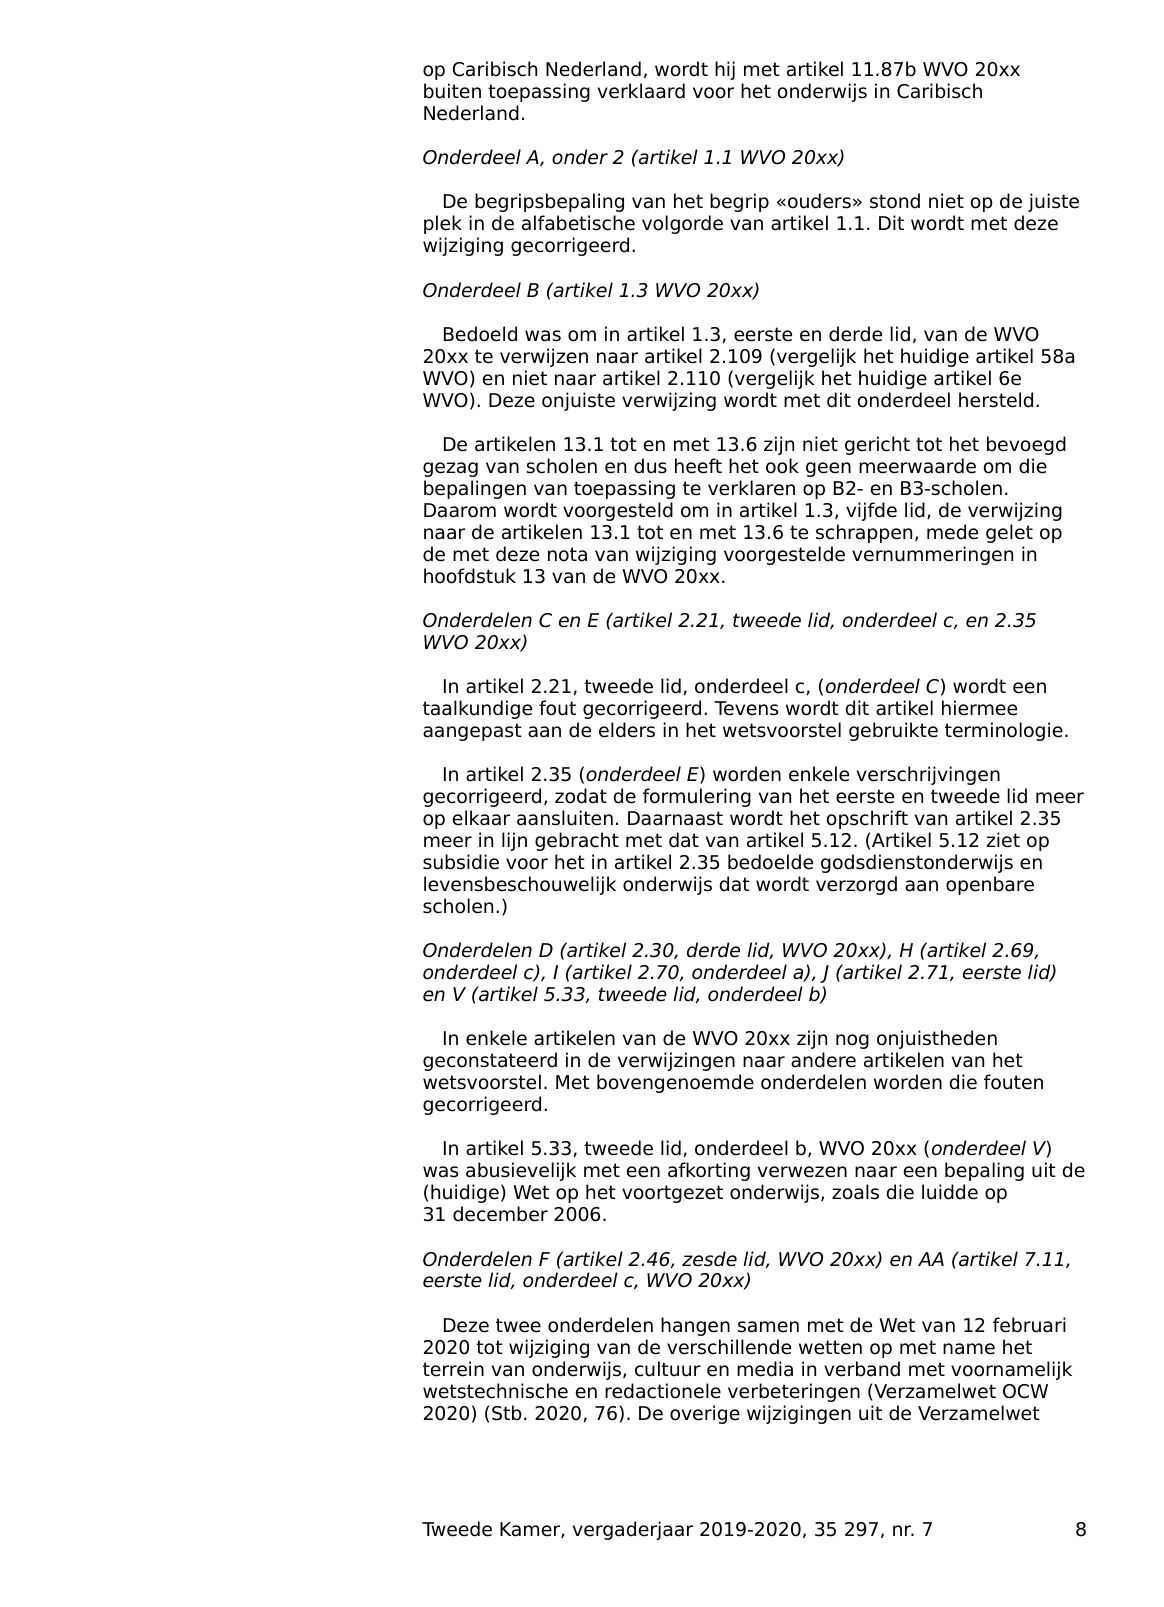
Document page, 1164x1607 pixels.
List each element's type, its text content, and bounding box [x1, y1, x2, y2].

text Deze twee onderdelen hangen samen met de Wet van 12 februari 2020 tot wijziging van de verschillende wetten op met name het terrein van onderwijs, cultuur en media in verband met voornamelijk wetstechnische en redactionele verbeteringen (Verzamelwet OCW 2020) (Stb. 2020, 76). De overige wijzigingen uit de Verzamelwet [422, 1314, 1087, 1424]
text In artikel 2.35 (onderdeel E) worden enkele verschrijvingen gecorrigeerd, zodat de formulering van het eerste en tweede lid meer op elkaar aansluiten. Daarnaast wordt het opschrift van artikel 2.35 meer in lijn gebracht met dat van artikel 5.12. (Artikel 5.12 ziet op subsidie voor het in artikel 2.35 bedoelde godsdienstonderwijs en levensbeschouwelijk onderwijs dat wordt verzorgd aan openbare scholen.) [422, 764, 1087, 918]
text De begripsbepaling van het begrip «ouders» stond niet op de juiste plek in de alfabetische volgorde van artikel 1.1. Dit wordt met deze wijziging gecorrigeerd. [422, 191, 1087, 257]
subtitle Onderdelen C en E (artikel 2.21, tweede lid, onderdeel c, en 2.35 WVO 20xx) [422, 610, 1087, 654]
text In artikel 5.33, tweede lid, onderdeel b, WVO 20xx (onderdeel V) was abusievelijk met een afkorting verwezen naar een bepaling uit de (huidige) Wet op het voortgezet onderwijs, zoals die luidde op 31 december 2006. [422, 1138, 1087, 1226]
text In enkele artikelen van de WVO 20xx zijn nog onjuistheden geconstateerd in de verwijzingen naar andere artikelen van het wetsvoorstel. Met bovengenoemde onderdelen worden die fouten gecorrigeerd. [422, 1028, 1087, 1116]
text In artikel 2.21, tweede lid, onderdeel c, (onderdeel C) wordt een taalkundige fout gecorrigeerd. Tevens wordt dit artikel hiermee aangepast aan de elders in het wetsvoorstel gebruikte terminologie. [422, 676, 1087, 742]
text De artikelen 13.1 tot en met 13.6 zijn niet gericht tot het bevoegd gezag van scholen en dus heeft het ook geen meerwaarde om die bepalingen van toepassing te verklaren op B2- en B3-scholen. Daarom wordt voorgesteld om in artikel 1.3, vijfde lid, de verwijzing naar de artikelen 13.1 tot en met 13.6 te schrappen, mede gelet op de met deze nota van wijziging voorgestelde vernummeringen in hoofdstuk 13 van de WVO 20xx. [422, 434, 1087, 588]
subtitle Onderdelen D (artikel 2.30, derde lid, WVO 20xx), H (artikel 2.69, onderdeel c), I (artikel 2.70, onderdeel a), J (artikel 2.71, eerste lid) en V (artikel 5.33, tweede lid, onderdeel b) [422, 940, 1087, 1006]
subtitle Onderdelen F (artikel 2.46, zesde lid, WVO 20xx) en AA (artikel 7.11, eerste lid, onderdeel c, WVO 20xx) [422, 1248, 1087, 1292]
text Bedoeld was om in artikel 1.3, eerste en derde lid, van de WVO 20xx te verwijzen naar artikel 2.109 (vergelijk het huidige artikel 58a WVO) en niet naar artikel 2.110 (vergelijk het huidige artikel 6e WVO). Deze onjuiste verwijzing wordt met dit onderdeel hersteld. [422, 324, 1087, 412]
subtitle Onderdeel A, onder 2 (artikel 1.1 WVO 20xx) [422, 147, 1087, 169]
subtitle Onderdeel B (artikel 1.3 WVO 20xx) [422, 279, 1087, 301]
text op Caribisch Nederland, wordt hij met artikel 11.87b WVO 20xx buiten toepassing verklaard voor het onderwijs in Caribisch Nederland. [422, 59, 1087, 125]
